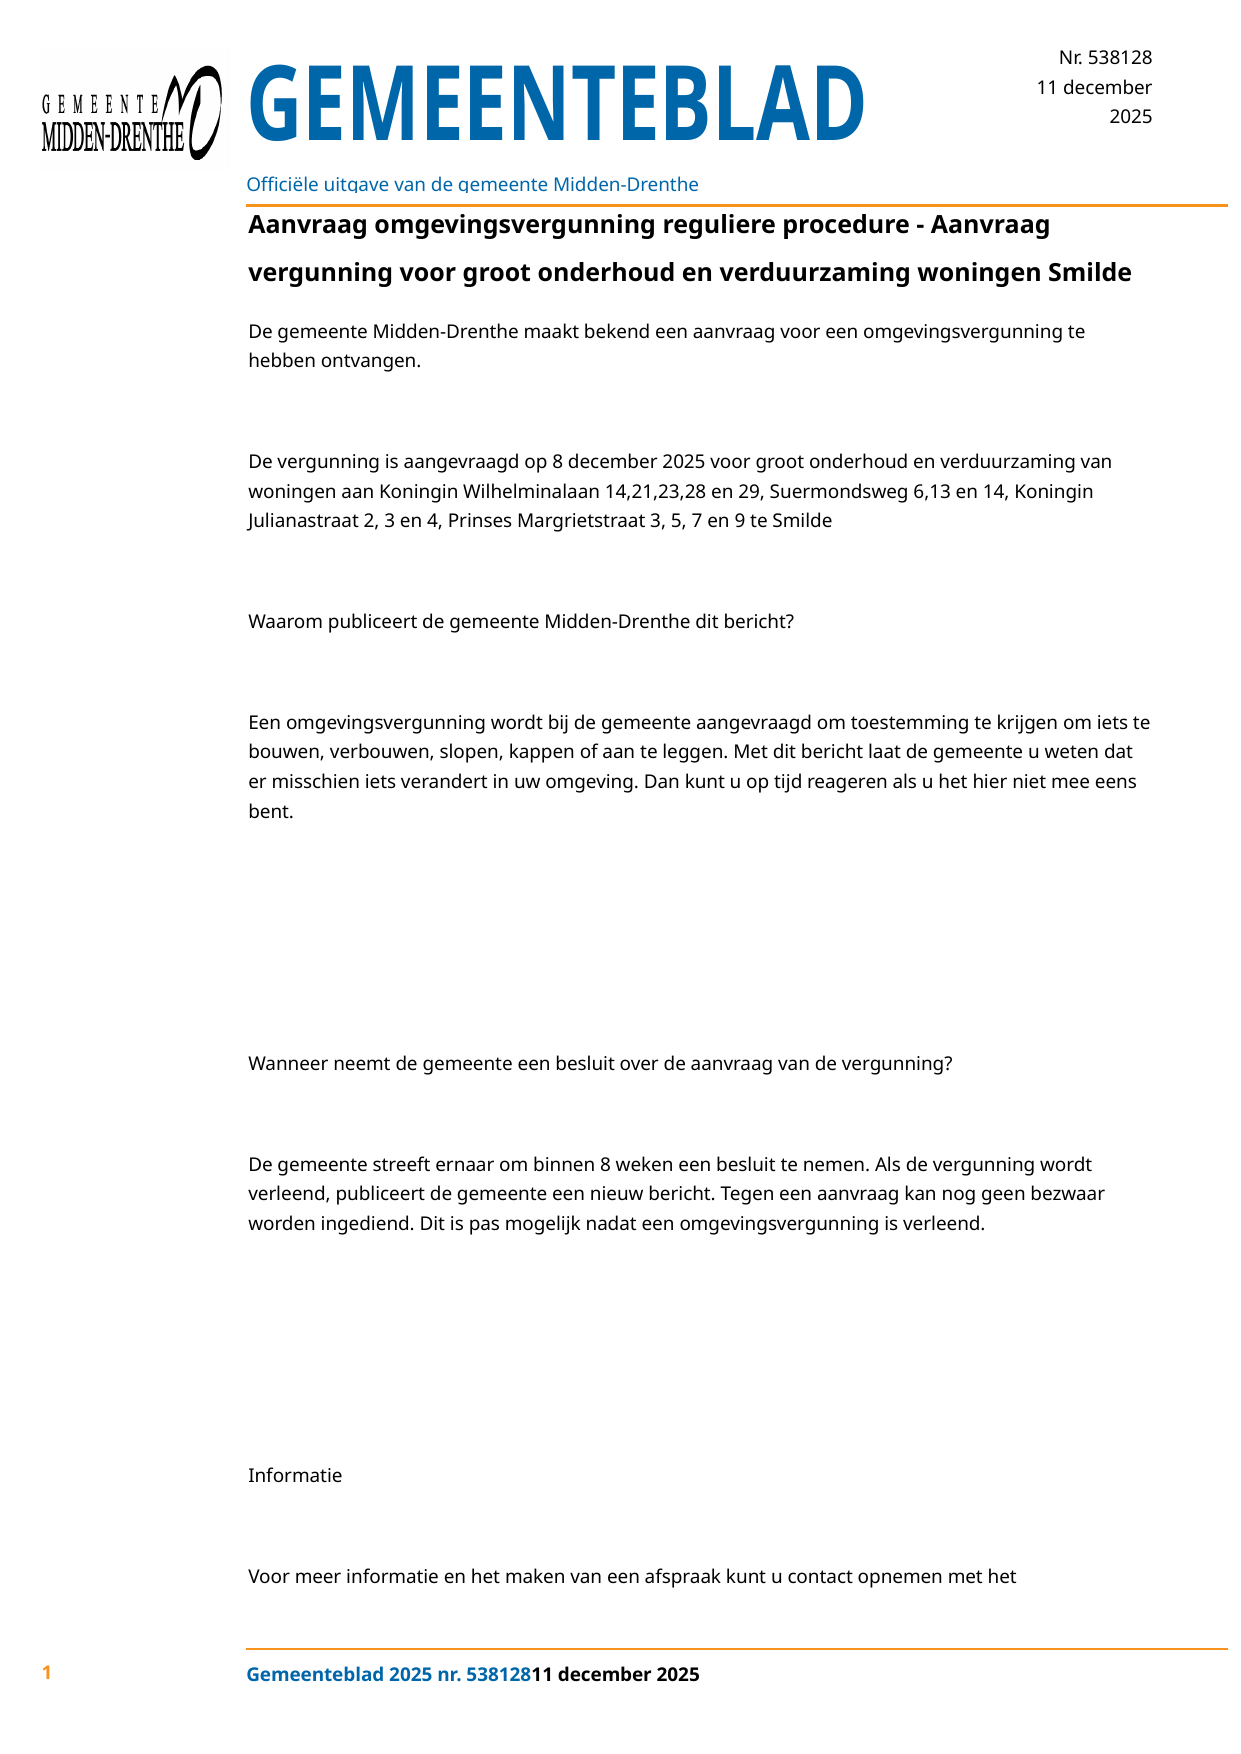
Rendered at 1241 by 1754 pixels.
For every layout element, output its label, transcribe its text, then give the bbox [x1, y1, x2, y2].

text Voor meer informatie en het maken van een afspraak kunt u contact opnemen met het [248, 1563, 1152, 1589]
text De vergunning is aangevraagd op 8 december 2025 voor groot onderhoud en verduurzaming van woningen aan Koningin Wilhelminalaan 14,21,23,28 en 29, Suermondsweg 6,13 en 14, Koningin Julianastraat 2, 3 en 4, Prinses Margrietstraat 3, 5, 7 en 9 te Smilde [248, 448, 1152, 533]
text Aanvraag omgevingsvergunning reguliere procedure - Aanvraag vergunning voor groot onderhoud en verduurzaming woningen Smilde [248, 207, 1152, 288]
text Waarom publiceert de gemeente Midden-Drenthe dit bericht? [248, 608, 1152, 634]
picture [41, 47, 231, 172]
text De gemeente Midden-Drenthe maakt bekend een aanvraag voor een omgevingsvergunning te hebben ontvangen. [248, 318, 1152, 373]
text Informatie [248, 1462, 1152, 1488]
text Wanneer neemt de gemeente een besluit over de aanvraag van de vergunning? [248, 1050, 1152, 1076]
text De gemeente streeft ernaar om binnen 8 weken een besluit te nemen. Als de vergunning wordt verleend, publiceert de gemeente een nieuw bericht. Tegen een aanvraag kan nog geen bezwaar worden ingediend. Dit is pas mogelijk nadat een omgevingsvergunning is verleend. [248, 1151, 1152, 1236]
text Een omgevingsvergunning wordt bij de gemeente aangevraagd om toestemming te krijgen om iets te bouwen, verbouwen, slopen, kappen of aan te leggen. Met dit bericht laat de gemeente u weten dat er misschien iets verandert in uw omgeving. Dan kunt u op tijd reageren als u het hier niet mee eens bent. [248, 709, 1152, 824]
